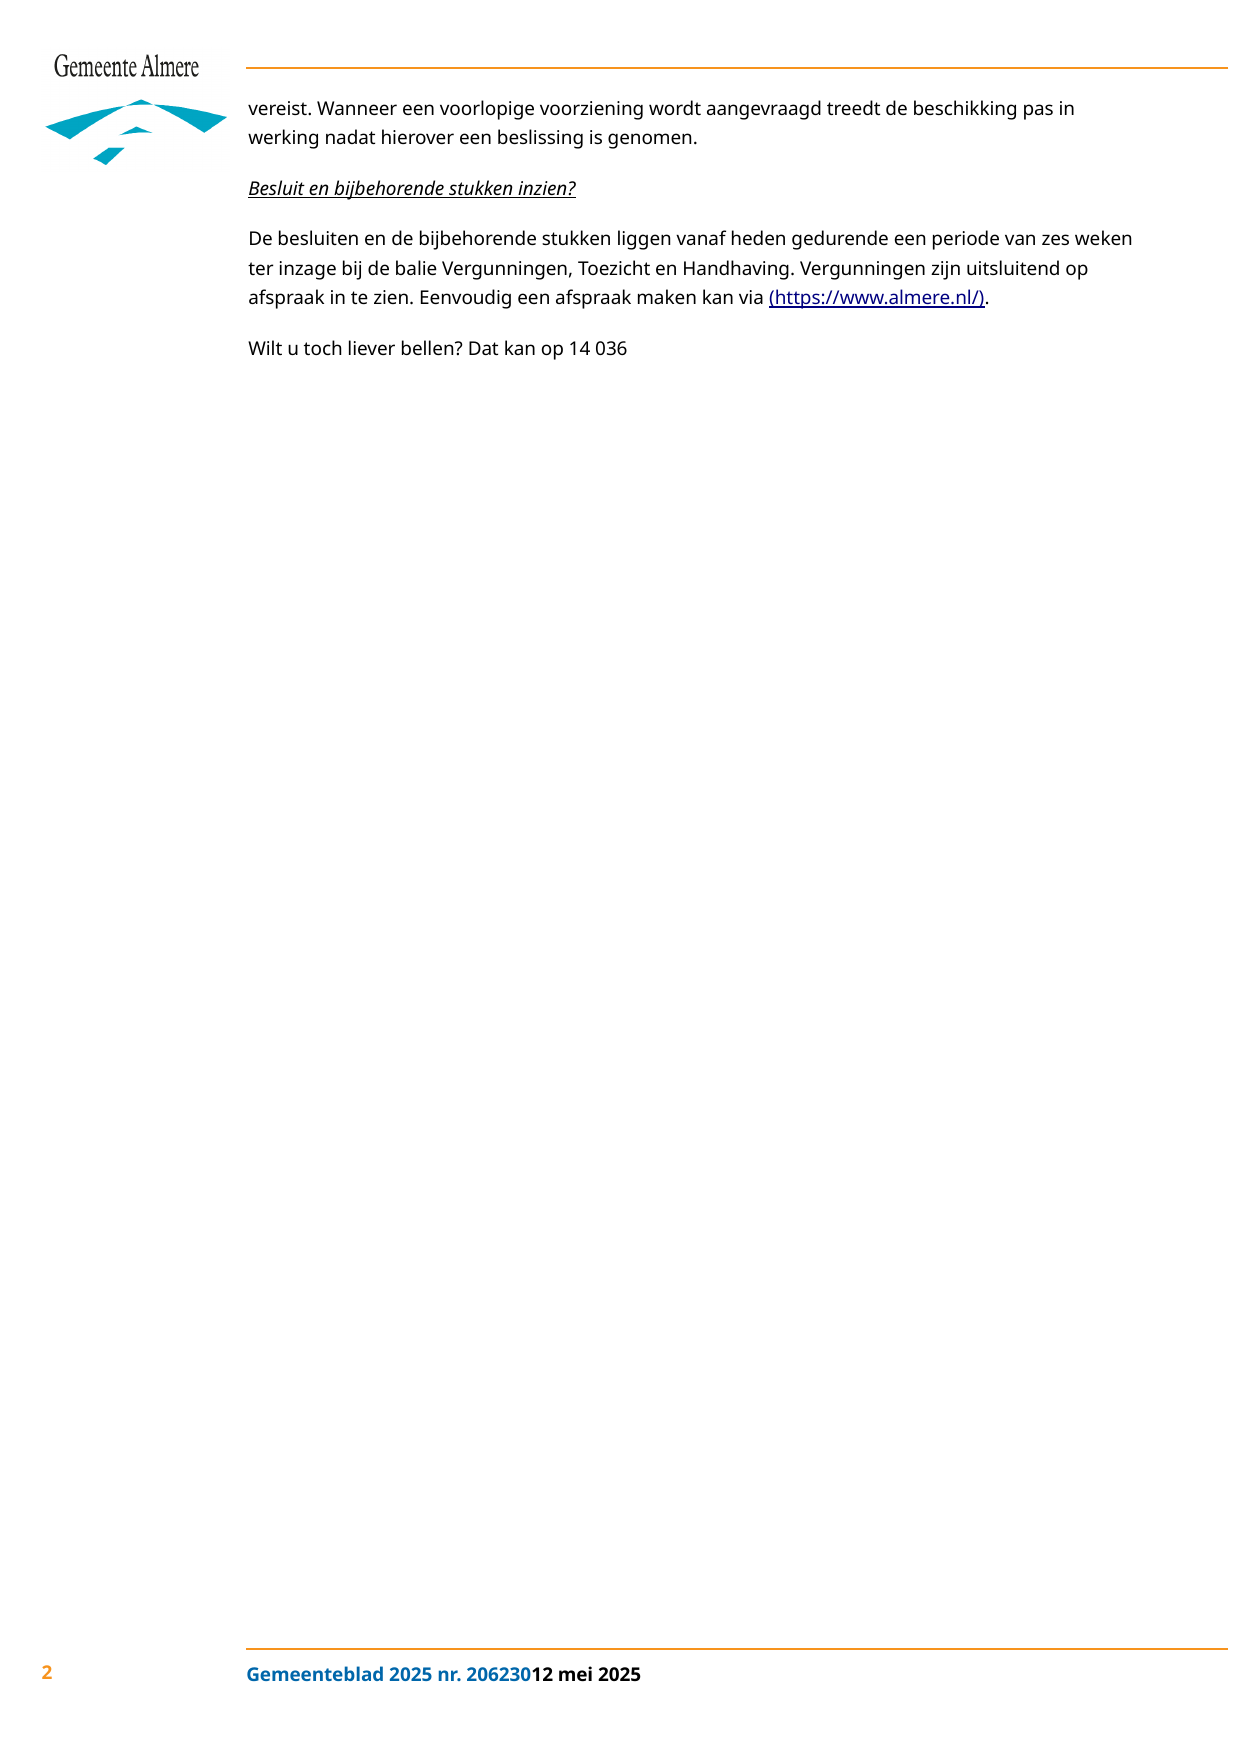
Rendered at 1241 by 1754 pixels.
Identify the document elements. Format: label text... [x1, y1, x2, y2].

text Besluit en bijbehorende stukken inzien? [248, 175, 1152, 201]
text De besluiten en de bijbehorende stukken liggen vanaf heden gedurende een periode van zes weken ter inzage bij de balie Vergunningen, Toezicht en Handhaving. Vergunningen zijn uitsluitend op afspraak in te zien. Eenvoudig een afspraak maken kan via (https://www.almere.nl/). [248, 225, 1152, 310]
picture [41, 47, 231, 172]
text vereist. Wanneer een voorlopige voorziening wordt aangevraagd treedt de beschikking pas in werking nadat hierover een beslissing is genomen. [248, 95, 1152, 150]
text Wilt u toch liever bellen? Dat kan op 14 036 [248, 335, 1152, 361]
